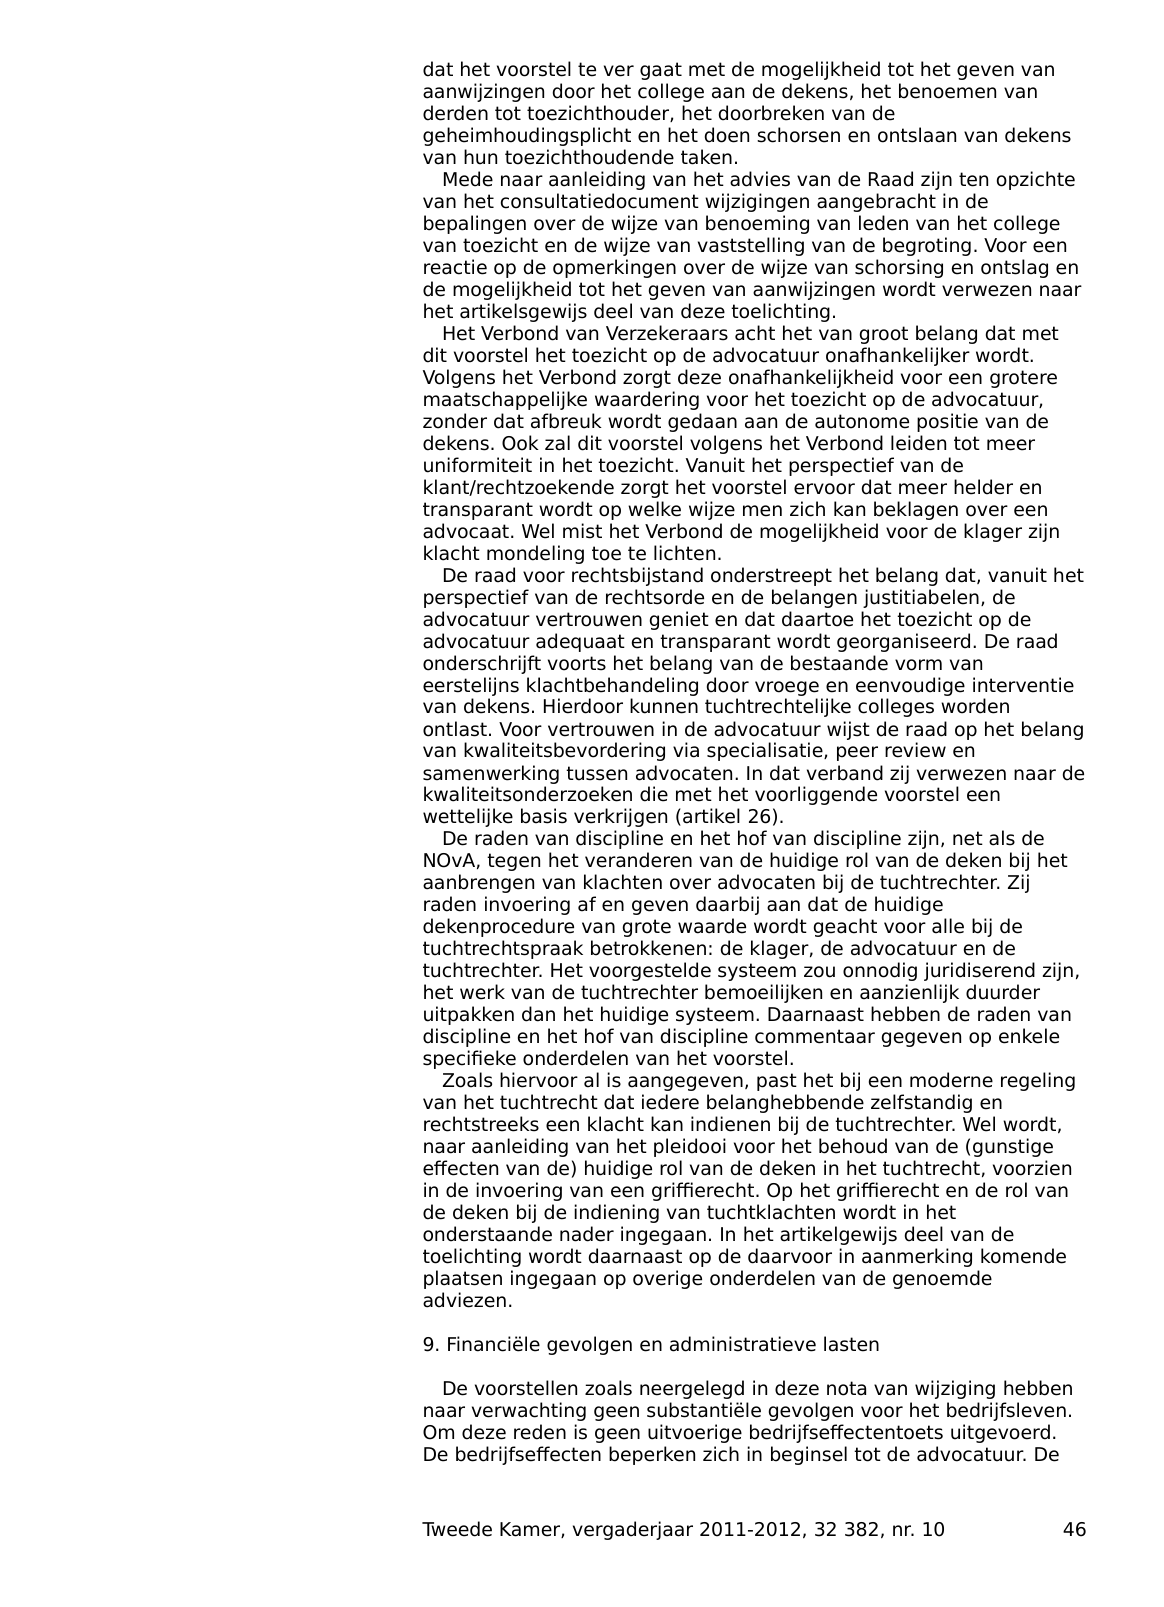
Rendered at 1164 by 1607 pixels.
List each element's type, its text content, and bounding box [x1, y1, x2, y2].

text dat het voorstel te ver gaat met de mogelijkheid tot het geven van aanwijzingen door het college aan de dekens, het benoemen van derden tot toezichthouder, het doorbreken van de geheimhoudingsplicht en het doen schorsen en ontslaan van dekens van hun toezichthoudende taken. [422, 59, 1087, 169]
text De voorstellen zoals neergelegd in deze nota van wijziging hebben naar verwachting geen substantiële gevolgen voor het bedrijfsleven. Om deze reden is geen uitvoerige bedrijfseffectentoets uitgevoerd. De bedrijfseffecten beperken zich in beginsel tot de advocatuur. De [422, 1378, 1087, 1466]
subtitle 9. Financiële gevolgen en administratieve lasten [422, 1334, 1087, 1356]
text Mede naar aanleiding van het advies van de Raad zijn ten opzichte van het consultatiedocument wijzigingen aangebracht in de bepalingen over de wijze van benoeming van leden van het college van toezicht en de wijze van vaststelling van de begroting. Voor een reactie op de opmerkingen over de wijze van schorsing en ontslag en de mogelijkheid tot het geven van aanwijzingen wordt verwezen naar het artikelsgewijs deel van deze toelichting. [422, 169, 1087, 323]
text De raad voor rechtsbijstand onderstreept het belang dat, vanuit het perspectief van de rechtsorde en de belangen justitiabelen, de advocatuur vertrouwen geniet en dat daartoe het toezicht op de advocatuur adequaat en transparant wordt georganiseerd. De raad onderschrijft voorts het belang van de bestaande vorm van eerstelijns klachtbehandeling door vroege en eenvoudige interventie van dekens. Hierdoor kunnen tuchtrechtelijke colleges worden ontlast. Voor vertrouwen in de advocatuur wijst de raad op het belang van kwaliteitsbevordering via specialisatie, peer review en samenwerking tussen advocaten. In dat verband zij verwezen naar de kwaliteitsonderzoeken die met het voorliggende voorstel een wettelijke basis verkrijgen (artikel 26). [422, 564, 1087, 828]
text Het Verbond van Verzekeraars acht het van groot belang dat met dit voorstel het toezicht op de advocatuur onafhankelijker wordt. Volgens het Verbond zorgt deze onafhankelijkheid voor een grotere maatschappelijke waardering voor het toezicht op de advocatuur, zonder dat afbreuk wordt gedaan aan de autonome positie van de dekens. Ook zal dit voorstel volgens het Verbond leiden tot meer uniformiteit in het toezicht. Vanuit het perspectief van de klant/rechtzoekende zorgt het voorstel ervoor dat meer helder en transparant wordt op welke wijze men zich kan beklagen over een advocaat. Wel mist het Verbond de mogelijkheid voor de klager zijn klacht mondeling toe te lichten. [422, 323, 1087, 564]
text De raden van discipline en het hof van discipline zijn, net als de NOvA, tegen het veranderen van de huidige rol van de deken bij het aanbrengen van klachten over advocaten bij de tuchtrechter. Zij raden invoering af en geven daarbij aan dat de huidige dekenprocedure van grote waarde wordt geacht voor alle bij de tuchtrechtspraak betrokkenen: de klager, de advocatuur en de tuchtrechter. Het voorgestelde systeem zou onnodig juridiserend zijn, het werk van de tuchtrechter bemoeilijken en aanzienlijk duurder uitpakken dan het huidige systeem. Daarnaast hebben de raden van discipline en het hof van discipline commentaar gegeven op enkele specifieke onderdelen van het voorstel. [422, 828, 1087, 1070]
text Zoals hiervoor al is aangegeven, past het bij een moderne regeling van het tuchtrecht dat iedere belanghebbende zelfstandig en rechtstreeks een klacht kan indienen bij de tuchtrechter. Wel wordt, naar aanleiding van het pleidooi voor het behoud van de (gunstige effecten van de) huidige rol van de deken in het tuchtrecht, voorzien in de invoering van een griffierecht. Op het griffierecht en de rol van de deken bij de indiening van tuchtklachten wordt in het onderstaande nader ingegaan. In het artikelgewijs deel van de toelichting wordt daarnaast op de daarvoor in aanmerking komende plaatsen ingegaan op overige onderdelen van de genoemde adviezen. [422, 1070, 1087, 1312]
